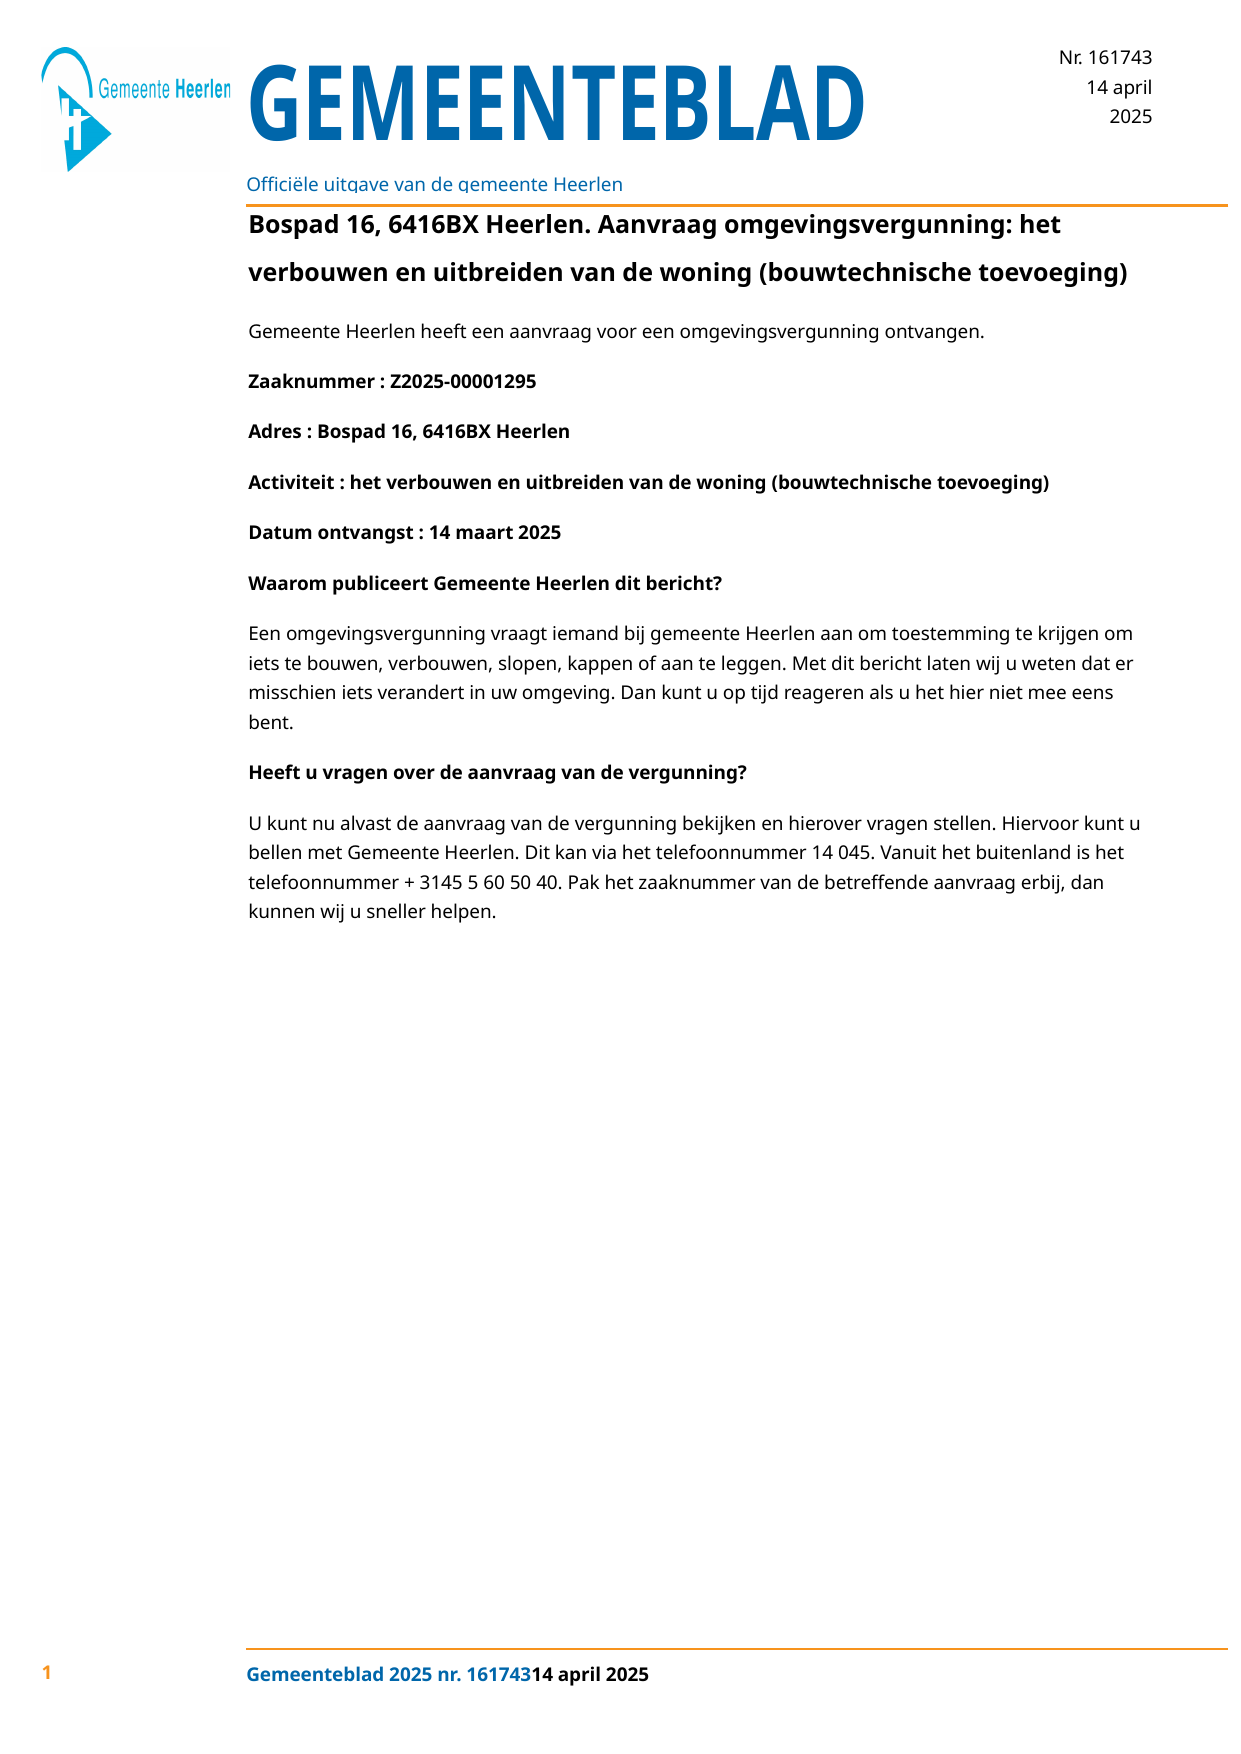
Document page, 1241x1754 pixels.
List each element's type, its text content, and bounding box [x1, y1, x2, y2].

text Heeft u vragen over de aanvraag van de vergunning? [248, 759, 1152, 785]
text Zaaknummer : Z2025-00001295 [248, 368, 1152, 394]
picture [41, 47, 231, 172]
text Gemeente Heerlen heeft een aanvraag voor een omgevingsvergunning ontvangen. [248, 318, 1152, 344]
text Waarom publiceert Gemeente Heerlen dit bericht? [248, 570, 1152, 596]
text Bospad 16, 6416BX Heerlen. Aanvraag omgevingsvergunning: het verbouwen en uitbreiden van de woning (bouwtechnische toevoeging) [248, 207, 1152, 288]
text Datum ontvangst : 14 maart 2025 [248, 519, 1152, 545]
text Adres : Bospad 16, 6416BX Heerlen [248, 419, 1152, 444]
text U kunt nu alvast de aanvraag van de vergunning bekijken en hierover vragen stellen. Hiervoor kunt u bellen met Gemeente Heerlen. Dit kan via het telefoonnummer 14 045. Vanuit het buitenland is het telefoonnummer + 3145 5 60 50 40. Pak het zaaknummer van de betreffende aanvraag erbij, dan kunnen wij u sneller helpen. [248, 810, 1152, 924]
text Activiteit : het verbouwen en uitbreiden van de woning (bouwtechnische toevoeging) [248, 469, 1152, 495]
picture [41, 47, 59, 70]
text Een omgevingsvergunning vraagt iemand bij gemeente Heerlen aan om toestemming te krijgen om iets te bouwen, verbouwen, slopen, kappen of aan te leggen. Met dit bericht laten wij u weten dat er misschien iets verandert in uw omgeving. Dan kunt u op tijd reageren als u het hier niet mee eens bent. [248, 620, 1152, 735]
